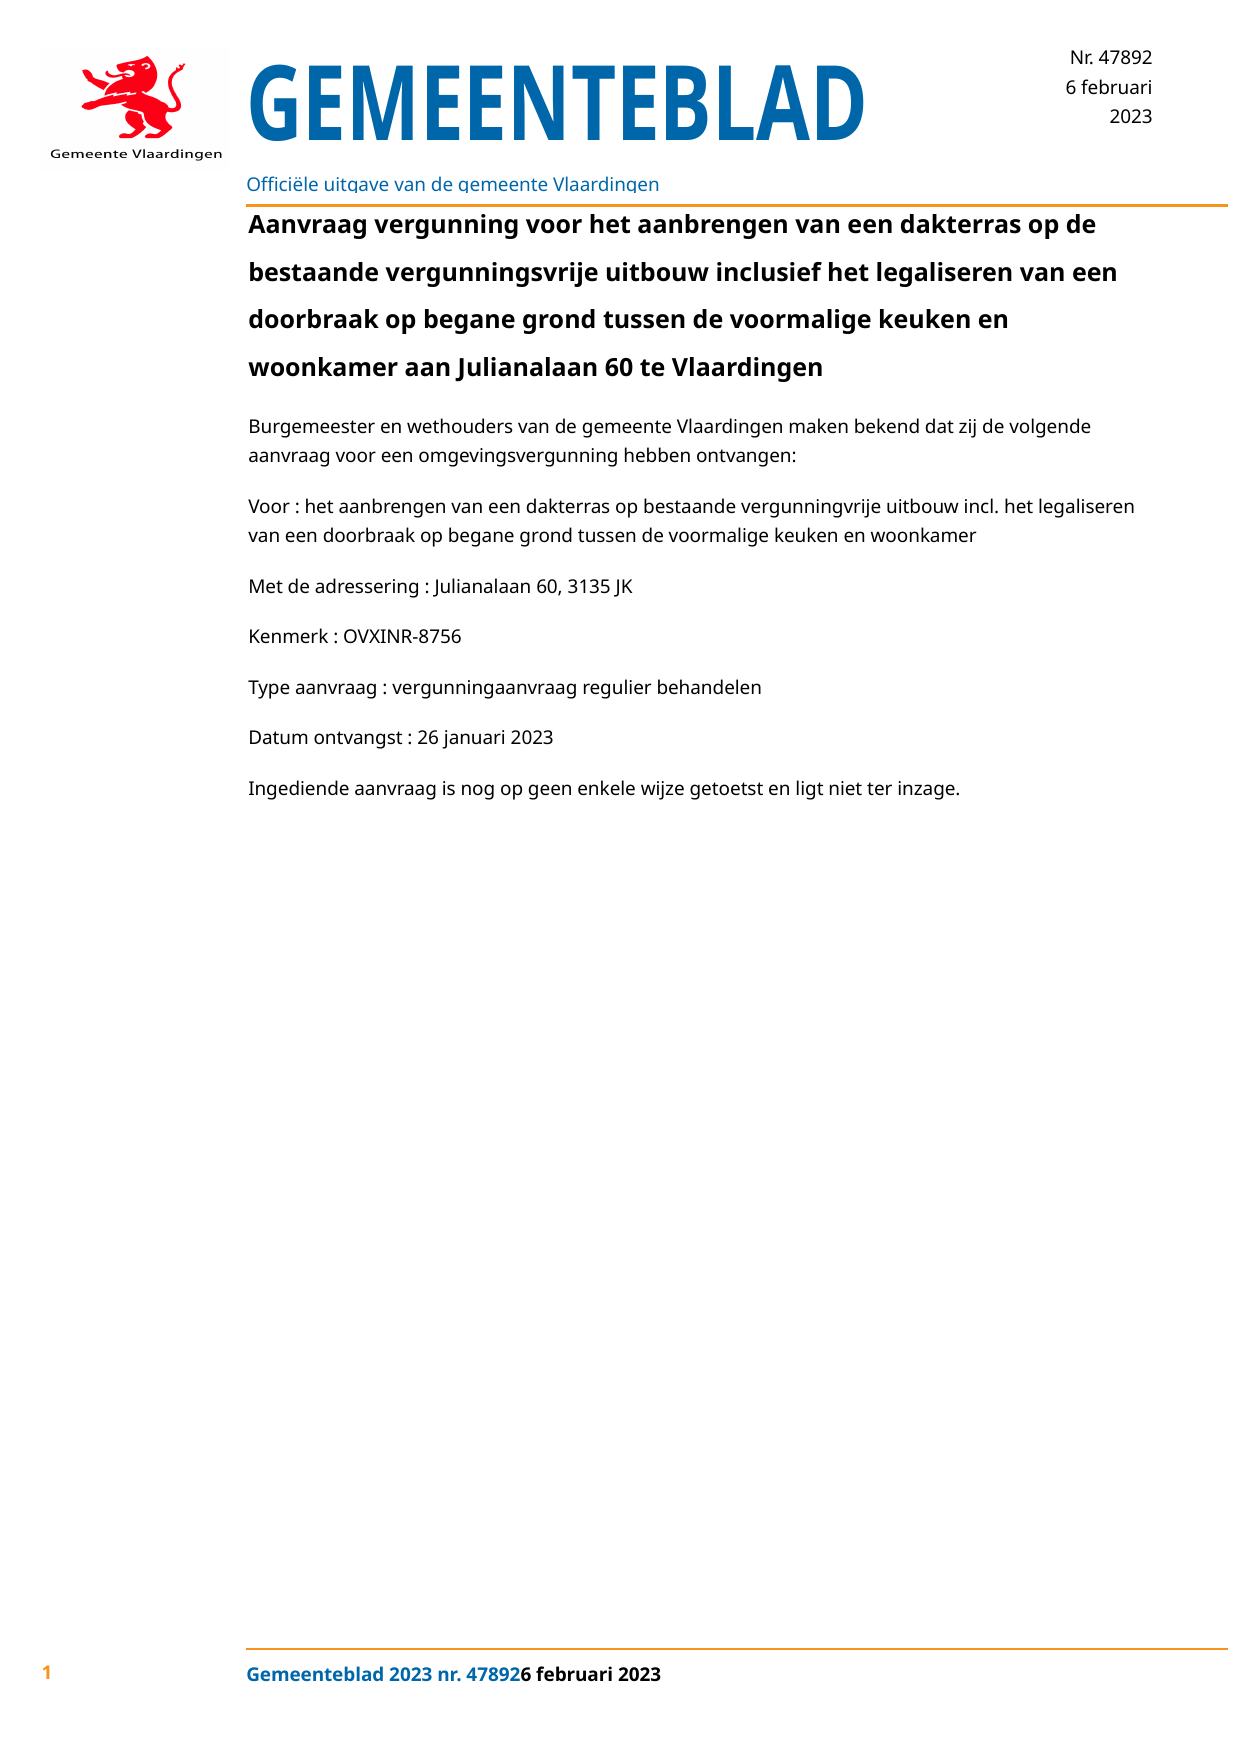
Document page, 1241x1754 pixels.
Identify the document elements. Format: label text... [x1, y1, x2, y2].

picture [41, 47, 231, 172]
text Ingediende aanvraag is nog op geen enkele wijze getoetst en ligt niet ter inzage. [248, 775, 1152, 801]
text Burgemeester en wethouders van de gemeente Vlaardingen maken bekend dat zij de volgende aanvraag voor een omgevingsvergunning hebben ontvangen: [248, 413, 1152, 468]
text Voor : het aanbrengen van een dakterras op bestaande vergunningvrije uitbouw incl. het legaliseren van een doorbraak op begane grond tussen de voormalige keuken en woonkamer [248, 493, 1152, 548]
text Type aanvraag : vergunningaanvraag regulier behandelen [248, 674, 1152, 700]
text Aanvraag vergunning voor het aanbrengen van een dakterras op de bestaande vergunningsvrije uitbouw inclusief het legaliseren van een doorbraak op begane grond tussen de voormalige keuken en woonkamer aan Julianalaan 60 te Vlaardingen [248, 207, 1152, 384]
text Met de adressering : Julianalaan 60, 3135 JK [248, 573, 1152, 599]
text Datum ontvangst : 26 januari 2023 [248, 724, 1152, 750]
text Kenmerk : OVXINR-8756 [248, 623, 1152, 649]
